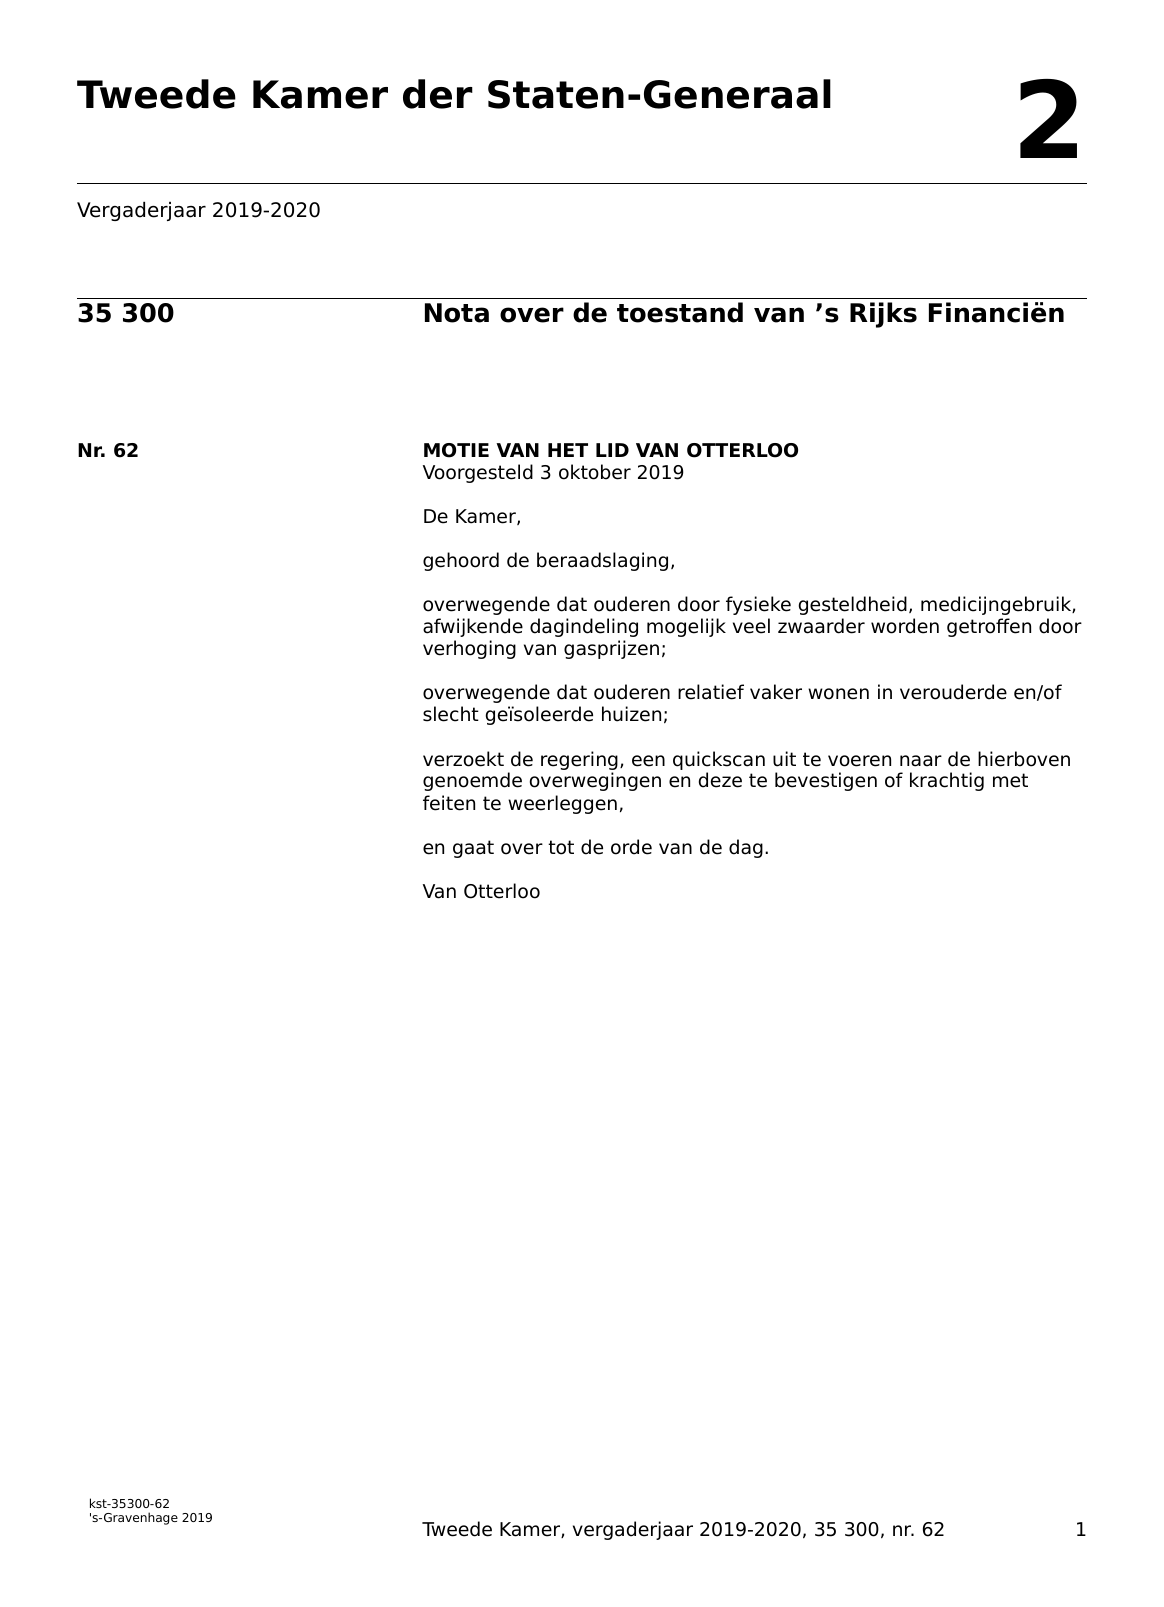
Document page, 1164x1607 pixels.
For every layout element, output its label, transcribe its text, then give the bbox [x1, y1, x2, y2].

text Voorgesteld 3 oktober 2019 [422, 462, 1087, 484]
text en gaat over tot de orde van de dag. [422, 837, 1087, 858]
table_cell Vergaderjaar 2019-2020 [77, 184, 1087, 298]
subtitle Nr. 62 MOTIE VAN HET LID VAN OTTERLOO [77, 440, 1087, 462]
table_header 2 [886, 59, 1087, 183]
text De Kamer, [422, 506, 1087, 528]
text 's-Gravenhage 2019 [88, 1511, 323, 1525]
text kst-35300-62 [88, 1497, 323, 1511]
text verzoekt de regering, een quickscan uit te voeren naar de hierboven genoemde overwegingen en deze te bevestigen of krachtig met feiten te weerleggen, [422, 748, 1087, 814]
text overwegende dat ouderen relatief vaker wonen in verouderde en/of slecht geïsoleerde huizen; [422, 682, 1087, 726]
table_header Tweede Kamer der Staten-Generaal [77, 59, 886, 183]
text Van Otterloo [422, 881, 1087, 903]
subtitle 35 300 Nota over de toestand van ’s Rijks Financiën [77, 299, 1087, 329]
text overwegende dat ouderen door fysieke gesteldheid, medicijngebruik, afwijkende dagindeling mogelijk veel zwaarder worden getroffen door verhoging van gasprijzen; [422, 594, 1087, 660]
text gehoord de beraadslaging, [422, 550, 1087, 572]
